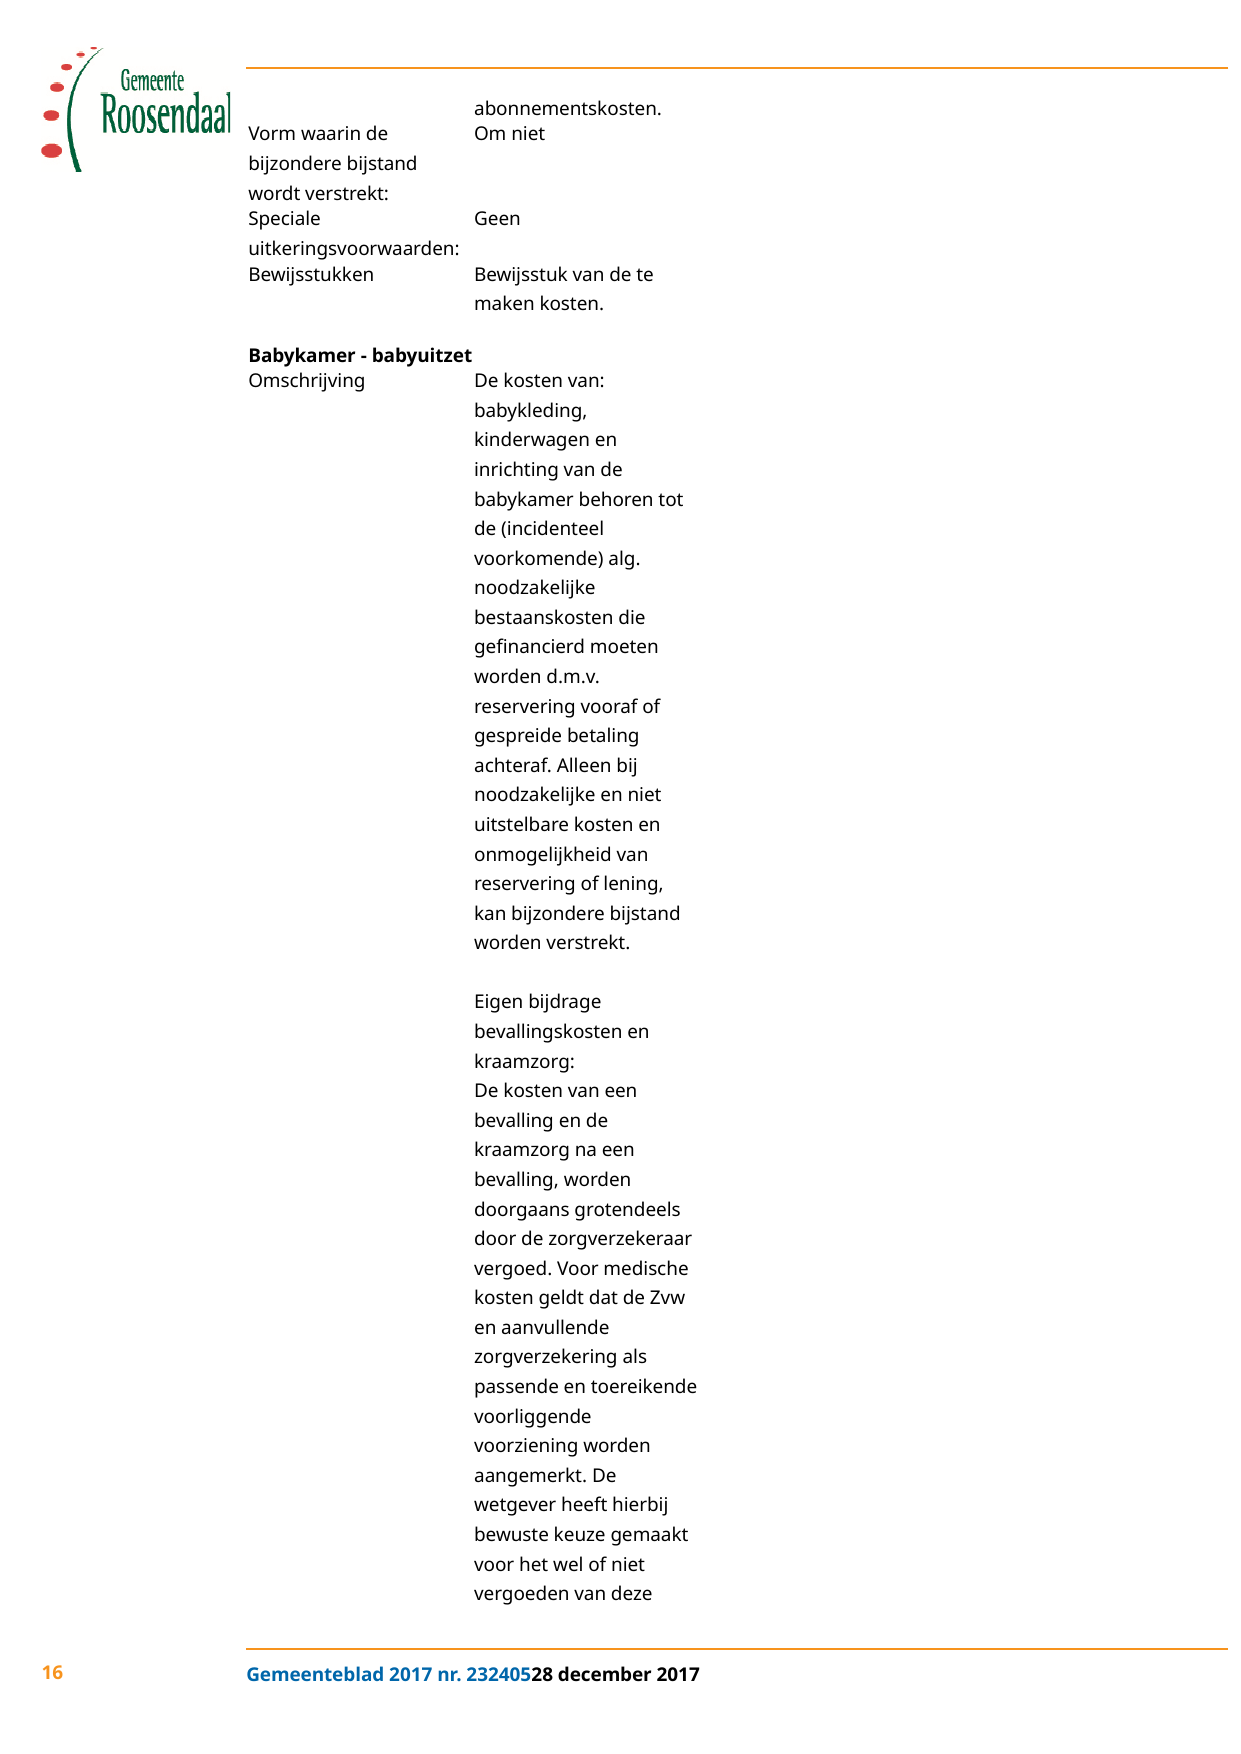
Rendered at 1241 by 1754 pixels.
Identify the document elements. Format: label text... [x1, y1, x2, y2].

table_cell [248, 95, 474, 121]
table_cell [474, 316, 700, 342]
table_cell Geen [474, 205, 700, 261]
table_cell Bewijsstuk van de te maken kosten. [474, 261, 700, 316]
table_cell Speciale uitkeringsvoorwaarden: [248, 205, 474, 261]
table_cell Bewijsstukken [248, 261, 474, 316]
table_cell [700, 95, 926, 121]
table_cell [474, 342, 700, 367]
table_cell abonnementskosten. [474, 95, 700, 121]
table_cell Om niet [474, 121, 700, 205]
table_cell Babykamer - babyuitzet [248, 342, 474, 367]
table_cell [248, 316, 474, 342]
table_cell De kosten van: babykleding, kinderwagen en inrichting van de babykamer behoren tot de (incidenteel voorkomende) alg. noodzakelijke bestaanskosten die gefinancierd moeten worden d.m.v. reservering vooraf of gespreide betaling achteraf. Alleen bij noodzakelijke en niet uitstelbare kosten en onmogelijkheid van reservering of lening, kan bijzondere bijstand worden verstrekt. Eigen bijdrage bevallingskosten en kraamzorg: De kosten van een bevalling en de kraamzorg na een bevalling, worden doorgaans grotendeels door de zorgverzekeraar vergoed. Voor medische kosten geldt dat de Zvw en aanvullende zorgverzekering als passende en toereikende voorliggende voorziening worden aangemerkt. De wetgever heeft hierbij bewuste keuze gemaakt voor het wel of niet vergoeden van deze [474, 368, 700, 1606]
picture [41, 47, 231, 172]
table_cell Omschrijving [248, 368, 474, 1606]
table_cell [926, 95, 1152, 121]
table_cell Vorm waarin de bijzondere bijstand wordt verstrekt: [248, 121, 474, 205]
